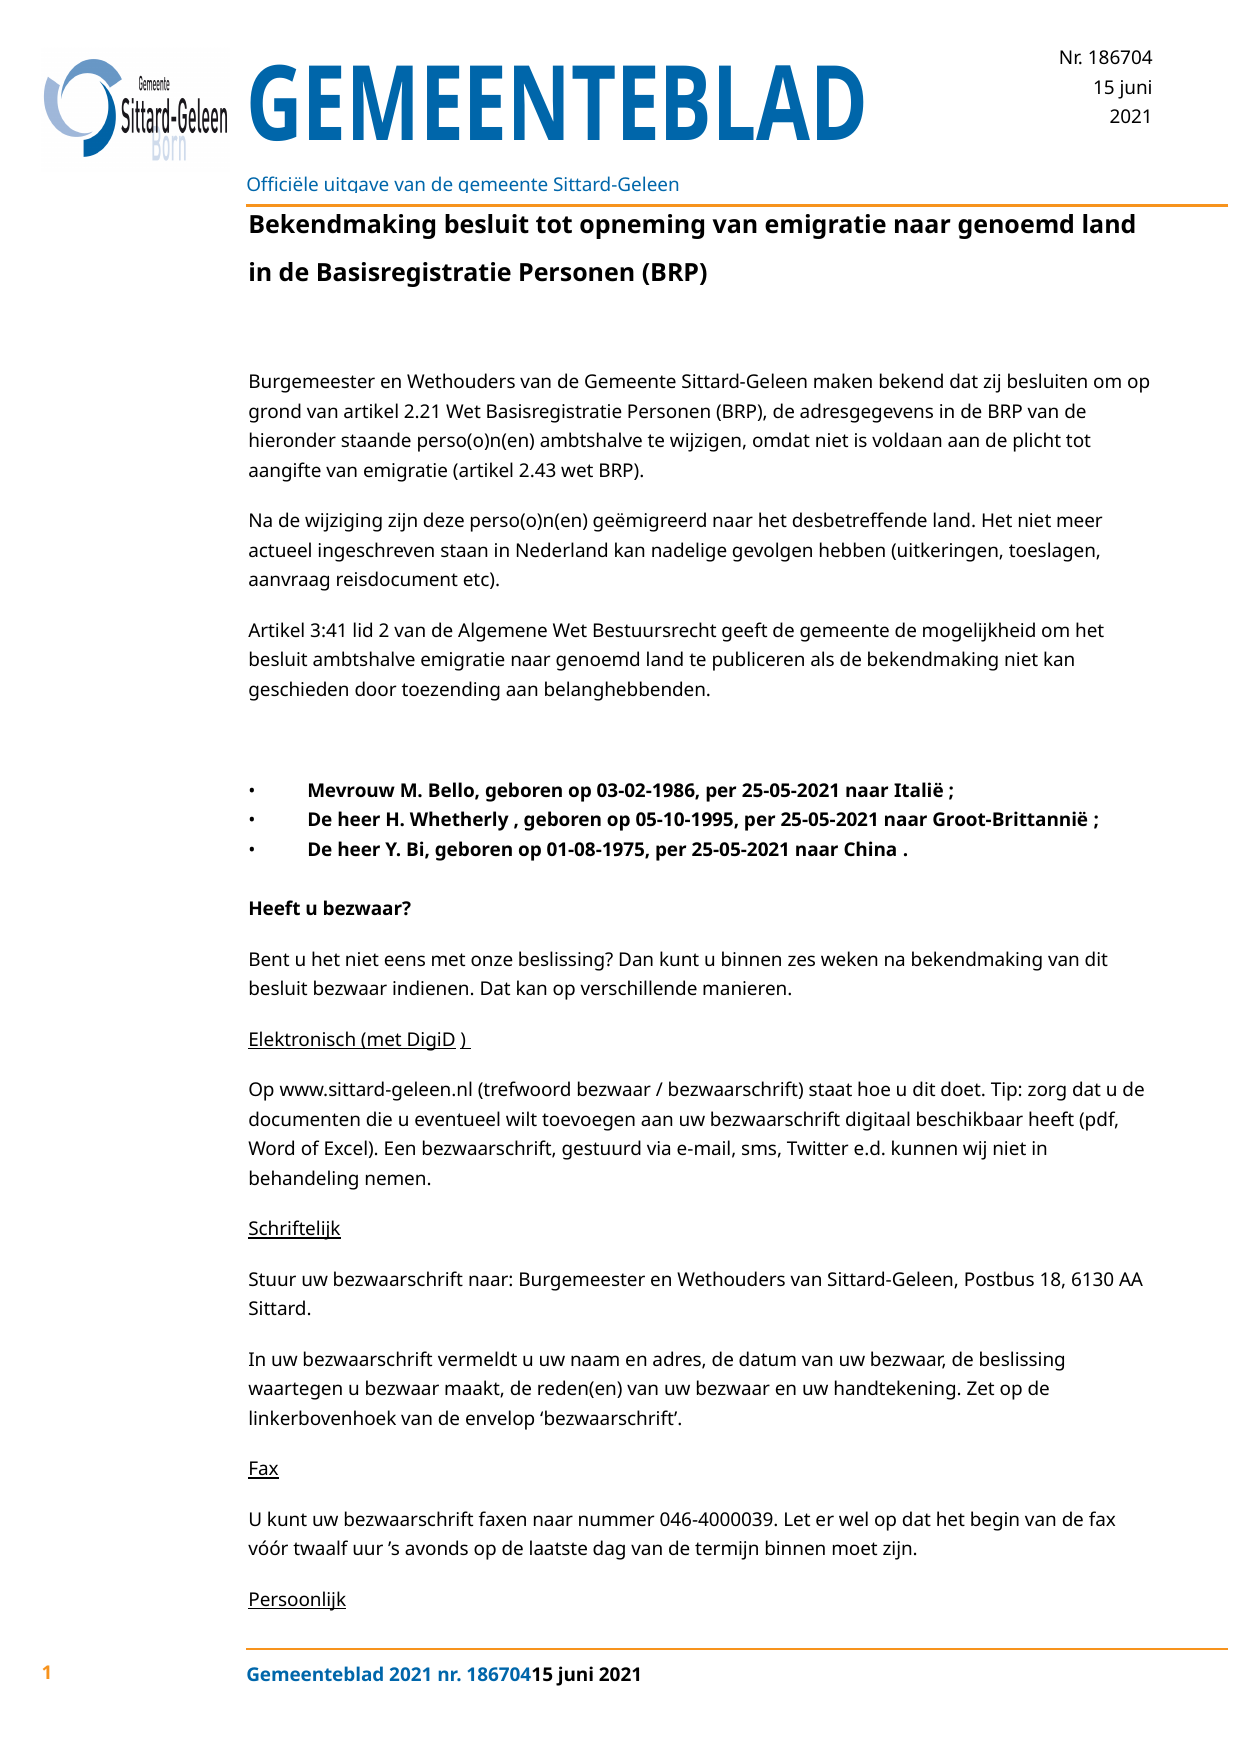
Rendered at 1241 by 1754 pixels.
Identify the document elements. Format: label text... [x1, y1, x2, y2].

text U kunt uw bezwaarschrift faxen naar nummer 046-4000039. Let er wel op dat het begin van de fax vóór twaalf uur ’s avonds op de laatste dag van de termijn binnen moet zijn. [248, 1506, 1152, 1561]
text Na de wijziging zijn deze perso(o)n(en) geëmigreerd naar het desbetreffende land. Het niet meer actueel ingeschreven staan in Nederland kan nadelige gevolgen hebben (uitkeringen, toeslagen, aanvraag reisdocument etc). [248, 507, 1152, 592]
list De heer Y. Bi, geboren op 01-08-1975, per 25-05-2021 naar China . [248, 836, 1152, 862]
list Mevrouw M. Bello, geboren op 03-02-1986, per 25-05-2021 naar Italië ; [248, 777, 1152, 803]
text Op www.sittard-geleen.nl (trefwoord bezwaar / bezwaarschrift) staat hoe u dit doet. Tip: zorg dat u de documenten die u eventueel wilt toevoegen aan uw bezwaarschrift digitaal beschikbaar heeft (pdf, Word of Excel). Een bezwaarschrift, gestuurd via e-mail, sms, Twitter e.d. kunnen wij niet in behandeling nemen. [248, 1076, 1152, 1191]
text Stuur uw bezwaarschrift naar: Burgemeester en Wethouders van Sittard-Geleen, Postbus 18, 6130 AA Sittard. [248, 1266, 1152, 1321]
text Fax [248, 1455, 1152, 1481]
text Bent u het niet eens met onze beslissing? Dan kunt u binnen zes weken na bekendmaking van dit besluit bezwaar indienen. Dat kan op verschillende manieren. [248, 946, 1152, 1001]
text In uw bezwaarschrift vermeldt u uw naam en adres, de datum van uw bezwaar, de beslissing waartegen u bezwaar maakt, de reden(en) van uw bezwaar en uw handtekening. Zet op de linkerbovenhoek van de envelop ‘bezwaarschrift’. [248, 1346, 1152, 1431]
text Artikel 3:41 lid 2 van de Algemene Wet Bestuursrecht geeft de gemeente de mogelijkheid om het besluit ambtshalve emigratie naar genoemd land te publiceren als de bekendmaking niet kan geschieden door toezending aan belanghebbenden. [248, 617, 1152, 702]
text Bekendmaking besluit tot opneming van emigratie naar genoemd land in de Basisregistratie Personen (BRP) [248, 207, 1152, 288]
text Heeft u bezwaar? [248, 895, 1152, 921]
text Burgemeester en Wethouders van de Gemeente Sittard-Geleen maken bekend dat zij besluiten om op grond van artikel 2.21 Wet Basisregistratie Personen (BRP), de adresgegevens in de BRP van de hieronder staande perso(o)n(en) ambtshalve te wijzigen, omdat niet is voldaan aan de plicht tot aangifte van emigratie (artikel 2.43 wet BRP). [248, 368, 1152, 483]
text Elektronisch (met DigiD ) [248, 1026, 1152, 1052]
picture [41, 47, 231, 172]
text Schriftelijk [248, 1215, 1152, 1241]
text Persoonlijk [248, 1586, 1152, 1612]
list De heer H. Whetherly , geboren op 05-10-1995, per 25-05-2021 naar Groot-Brittannië ; [248, 807, 1152, 832]
